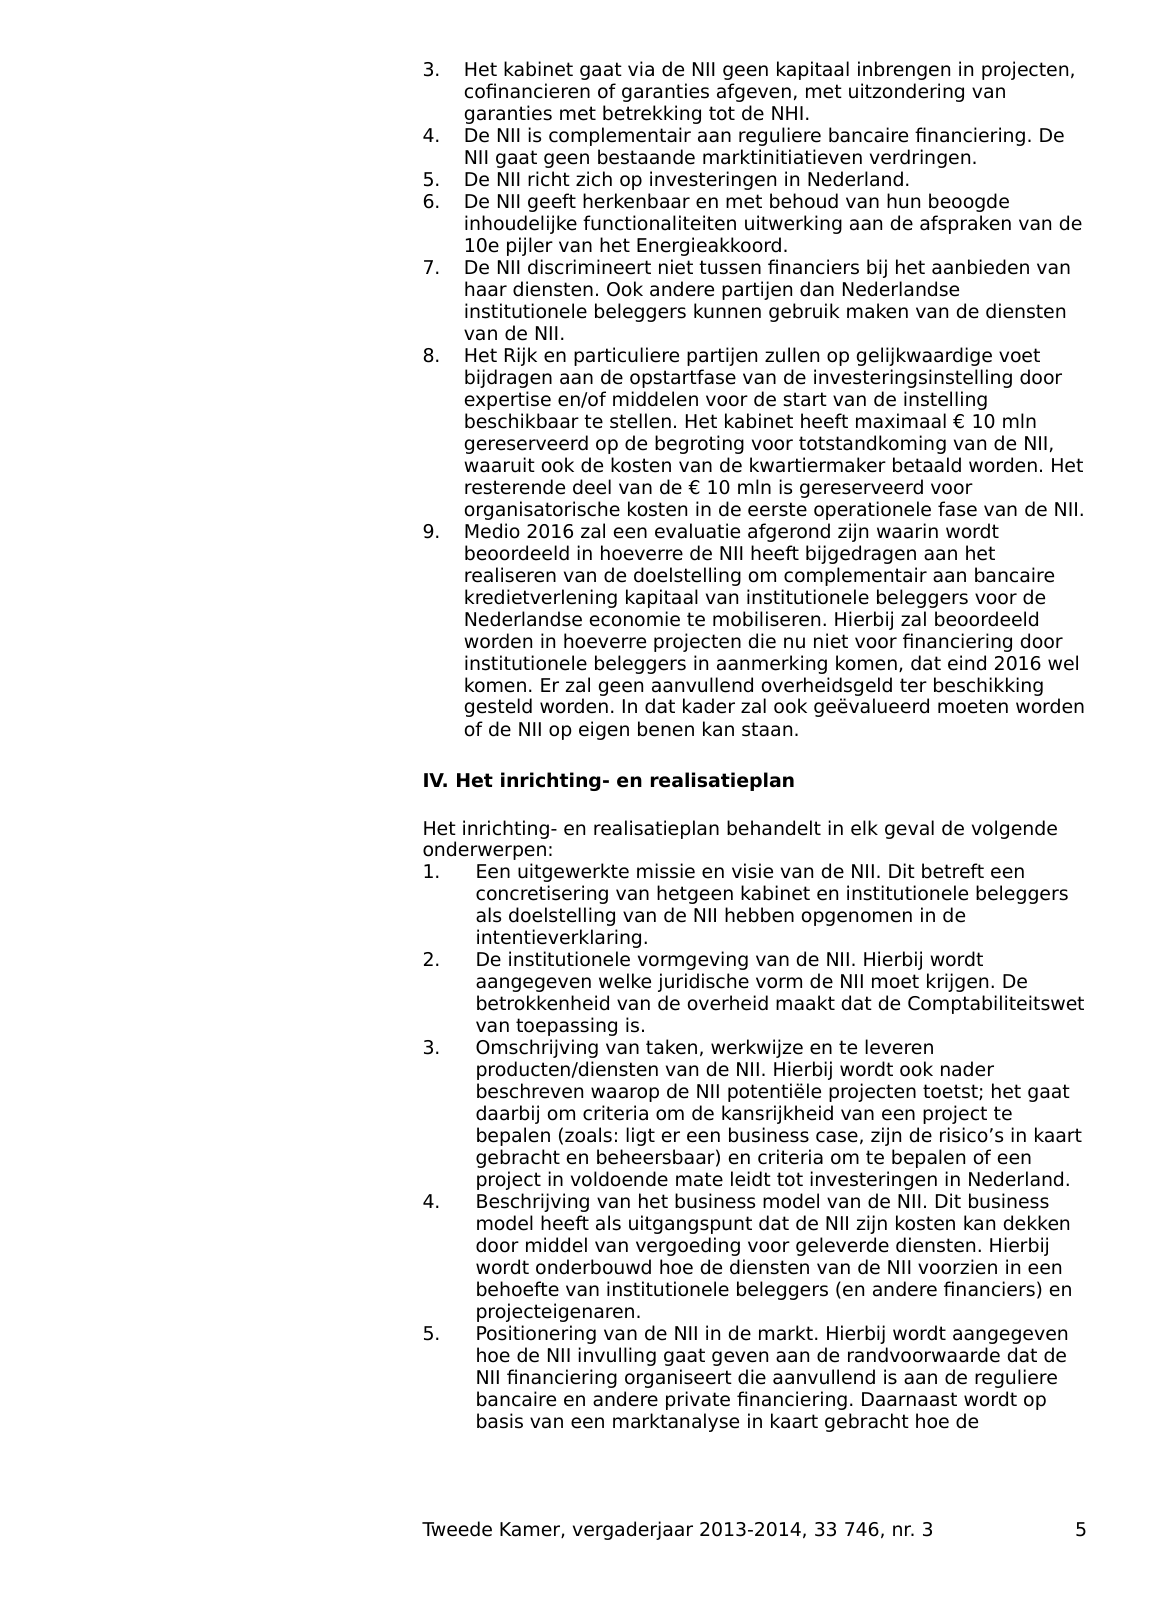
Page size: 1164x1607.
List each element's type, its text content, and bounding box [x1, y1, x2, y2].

text 4. De NII is complementair aan reguliere bancaire financiering. De NII gaat geen bestaande marktinitiatieven verdringen. [422, 125, 1087, 169]
text Het inrichting- en realisatieplan behandelt in elk geval de volgende onderwerpen: [422, 817, 1087, 861]
subtitle IV. Het inrichting- en realisatieplan [422, 770, 1087, 792]
text 6. De NII geeft herkenbaar en met behoud van hun beoogde inhoudelijke functionaliteiten uitwerking aan de afspraken van de 10e pijler van het Energieakkoord. [422, 191, 1087, 257]
text 3. Het kabinet gaat via de NII geen kapitaal inbrengen in projecten, cofinancieren of garanties afgeven, met uitzondering van garanties met betrekking tot de NHI. [422, 59, 1087, 125]
text 5. De NII richt zich op investeringen in Nederland. [422, 169, 1087, 191]
text 2. De institutionele vormgeving van de NII. Hierbij wordt aangegeven welke juridische vorm de NII moet krijgen. De betrokkenheid van de overheid maakt dat de Comptabiliteitswet van toepassing is. [422, 949, 1087, 1037]
text 8. Het Rijk en particuliere partijen zullen op gelijkwaardige voet bijdragen aan de opstartfase van de investeringsinstelling door expertise en/of middelen voor de start van de instelling beschikbaar te stellen. Het kabinet heeft maximaal € 10 mln gereserveerd op de begroting voor totstandkoming van de NII, waaruit ook de kosten van de kwartiermaker betaald worden. Het resterende deel van de € 10 mln is gereserveerd voor organisatorische kosten in de eerste operationele fase van de NII. [422, 345, 1087, 521]
text 7. De NII discrimineert niet tussen financiers bij het aanbieden van haar diensten. Ook andere partijen dan Nederlandse institutionele beleggers kunnen gebruik maken van de diensten van de NII. [422, 257, 1087, 345]
text 1. Een uitgewerkte missie en visie van de NII. Dit betreft een concretisering van hetgeen kabinet en institutionele beleggers als doelstelling van de NII hebben opgenomen in de intentieverklaring. [422, 861, 1087, 949]
text 5. Positionering van de NII in de markt. Hierbij wordt aangegeven hoe de NII invulling gaat geven aan de randvoorwaarde dat de NII financiering organiseert die aanvullend is aan de reguliere bancaire en andere private financiering. Daarnaast wordt op basis van een marktanalyse in kaart gebracht hoe de [422, 1323, 1087, 1433]
text 3. Omschrijving van taken, werkwijze en te leveren producten/diensten van de NII. Hierbij wordt ook nader beschreven waarop de NII potentiële projecten toetst; het gaat daarbij om criteria om de kansrijkheid van een project te bepalen (zoals: ligt er een business case, zijn de risico’s in kaart gebracht en beheersbaar) en criteria om te bepalen of een project in voldoende mate leidt tot investeringen in Nederland. [422, 1037, 1087, 1191]
text 4. Beschrijving van het business model van de NII. Dit business model heeft als uitgangspunt dat de NII zijn kosten kan dekken door middel van vergoeding voor geleverde diensten. Hierbij wordt onderbouwd hoe de diensten van de NII voorzien in een behoefte van institutionele beleggers (en andere financiers) en projecteigenaren. [422, 1191, 1087, 1323]
text 9. Medio 2016 zal een evaluatie afgerond zijn waarin wordt beoordeeld in hoeverre de NII heeft bijgedragen aan het realiseren van de doelstelling om complementair aan bancaire kredietverlening kapitaal van institutionele beleggers voor de Nederlandse economie te mobiliseren. Hierbij zal beoordeeld worden in hoeverre projecten die nu niet voor financiering door institutionele beleggers in aanmerking komen, dat eind 2016 wel komen. Er zal geen aanvullend overheidsgeld ter beschikking gesteld worden. In dat kader zal ook geëvalueerd moeten worden of de NII op eigen benen kan staan. [422, 521, 1087, 740]
